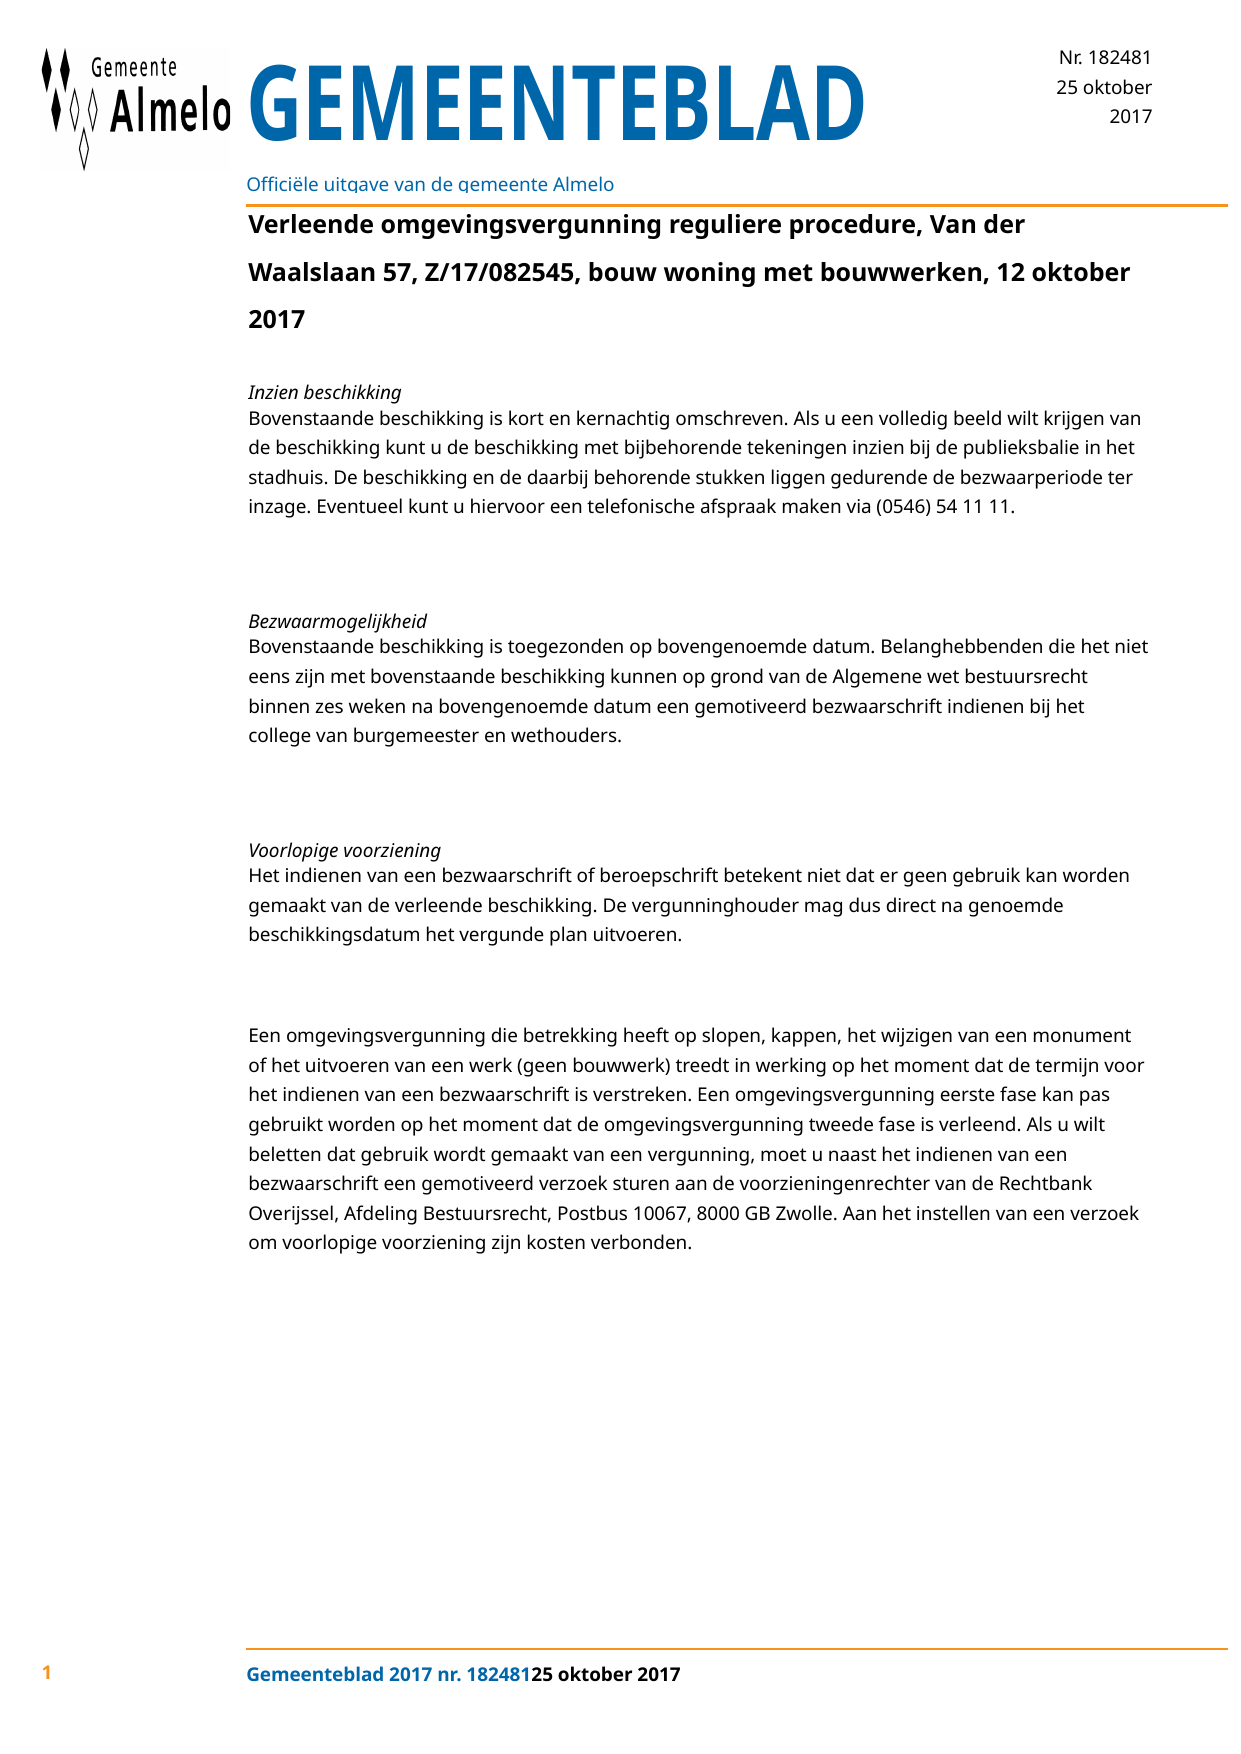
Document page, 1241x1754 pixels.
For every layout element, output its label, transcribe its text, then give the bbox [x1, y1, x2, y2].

text Het indienen van een bezwaarschrift of beroepschrift betekent niet dat er geen gebruik kan worden gemaakt van de verleende beschikking. De vergunninghouder mag dus direct na genoemde beschikkingsdatum het vergunde plan uitvoeren. [248, 862, 1152, 947]
text Verleende omgevingsvergunning reguliere procedure, Van der Waalslaan 57, Z/17/082545, bouw woning met bouwwerken, 12 oktober 2017 [248, 207, 1152, 336]
text Voorlopige voorziening [248, 837, 1152, 862]
text Bovenstaande beschikking is toegezonden op bovengenoemde datum. Belanghebbenden die het niet eens zijn met bovenstaande beschikking kunnen op grond van de Algemene wet bestuursrecht binnen zes weken na bovengenoemde datum een gemotiveerd bezwaarschrift indienen bij het college van burgemeester en wethouders. [248, 634, 1152, 748]
text Bezwaarmogelijkheid [248, 608, 1152, 634]
picture [41, 47, 231, 172]
text Inzien beschikking [248, 379, 1152, 405]
text Een omgevingsvergunning die betrekking heeft op slopen, kappen, het wijzigen van een monument of het uitvoeren van een werk (geen bouwwerk) treedt in werking op het moment dat de termijn voor het indienen van een bezwaarschrift is verstreken. Een omgevingsvergunning eerste fase kan pas gebruikt worden op het moment dat de omgevingsvergunning tweede fase is verleend. Als u wilt beletten dat gebruik wordt gemaakt van een vergunning, moet u naast het indienen van een bezwaarschrift een gemotiveerd verzoek sturen aan de voorzieningenrechter van de Rechtbank Overijssel, Afdeling Bestuursrecht, Postbus 10067, 8000 GB Zwolle. Aan het instellen van een verzoek om voorlopige voorziening zijn kosten verbonden. [248, 1022, 1152, 1255]
text Bovenstaande beschikking is kort en kernachtig omschreven. Als u een volledig beeld wilt krijgen van de beschikking kunt u de beschikking met bijbehorende tekeningen inzien bij de publieksbalie in het stadhuis. De beschikking en de daarbij behorende stukken liggen gedurende de bezwaarperiode ter inzage. Eventueel kunt u hiervoor een telefonische afspraak maken via (0546) 54 11 11. [248, 405, 1152, 519]
